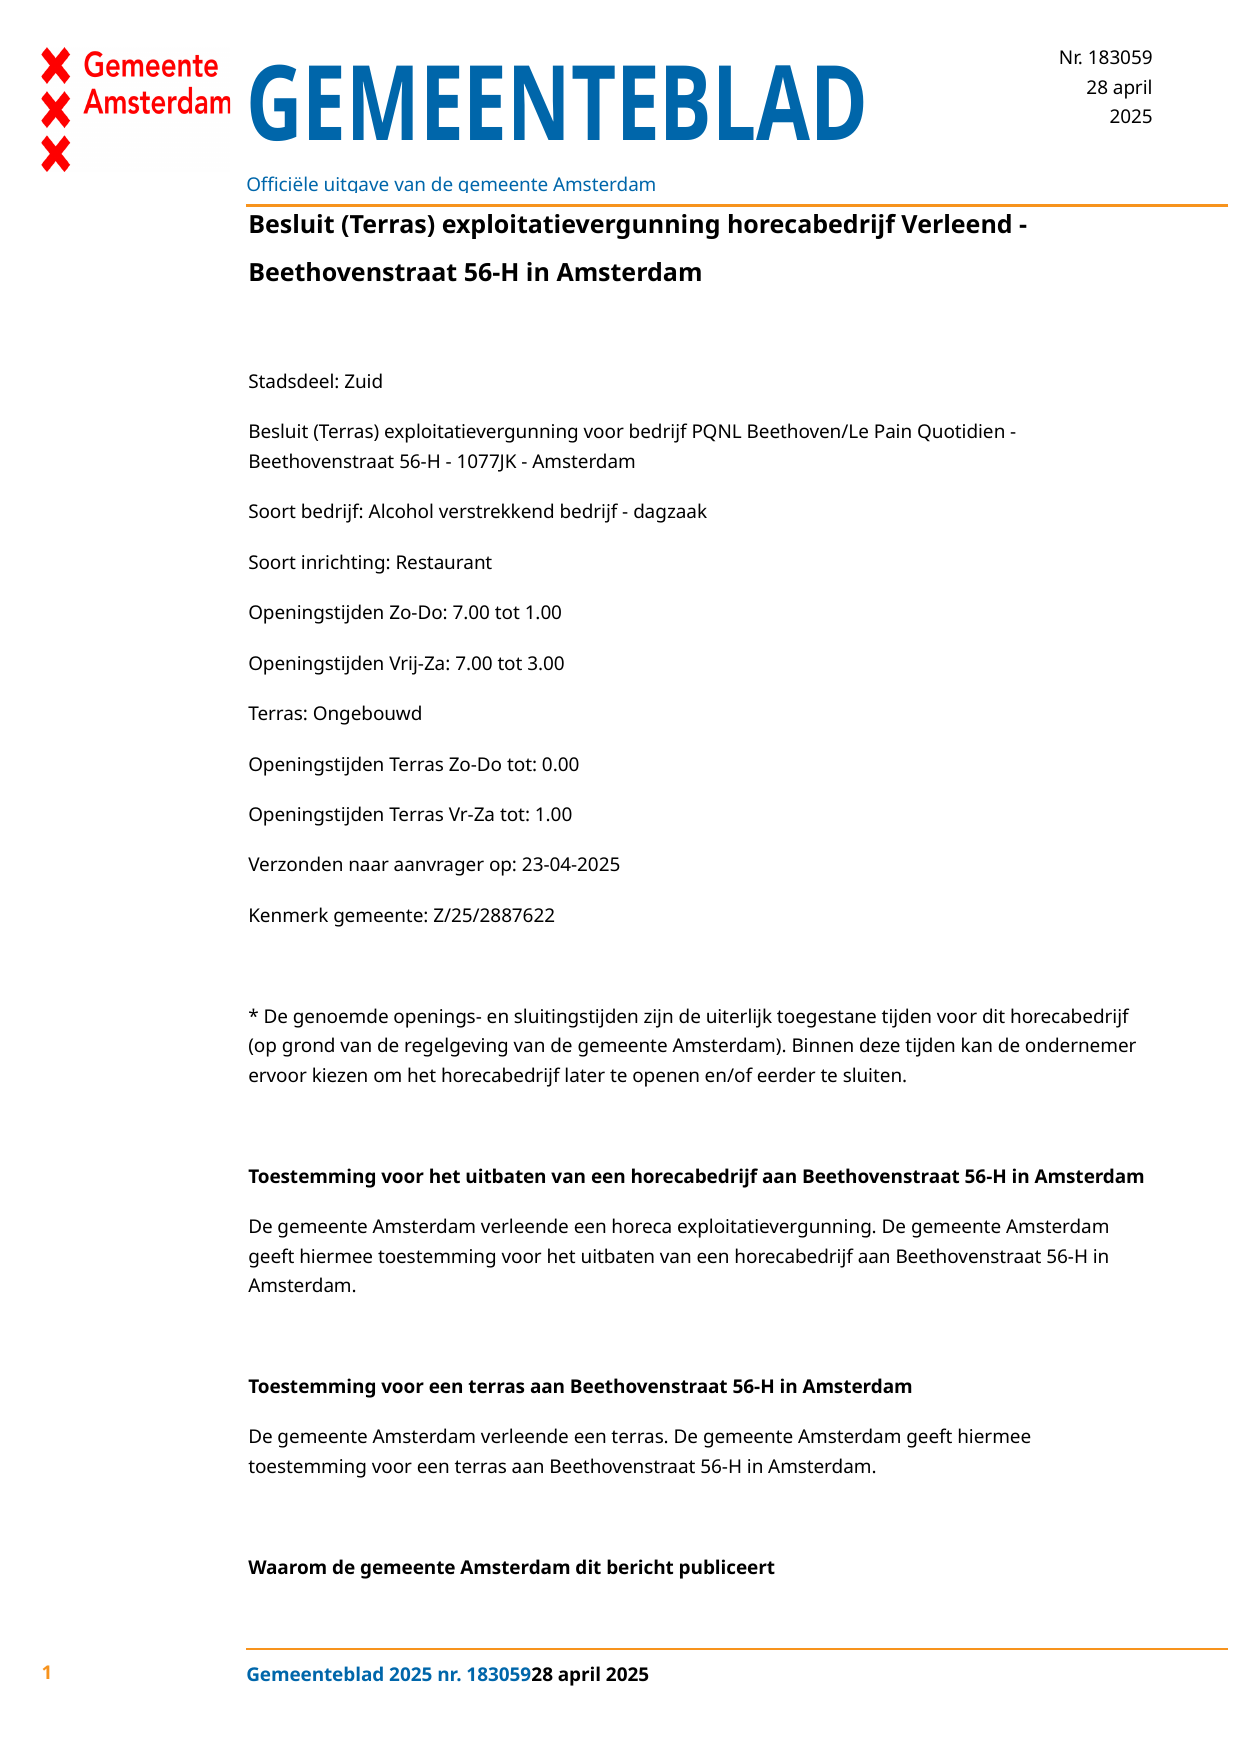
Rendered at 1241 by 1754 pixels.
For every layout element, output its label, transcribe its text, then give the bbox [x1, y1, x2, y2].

text Openingstijden Terras Vr-Za tot: 1.00 [248, 801, 1152, 827]
text Openingstijden Zo-Do: 7.00 tot 1.00 [248, 599, 1152, 625]
text Verzonden naar aanvrager op: 23-04-2025 [248, 852, 1152, 877]
text Soort bedrijf: Alcohol verstrekkend bedrijf - dagzaak [248, 499, 1152, 524]
text Kenmerk gemeente: Z/25/2887622 [248, 902, 1152, 928]
text Stadsdeel: Zuid [248, 368, 1152, 394]
text Besluit (Terras) exploitatievergunning horecabedrijf Verleend - Beethovenstraat 56-H in Amsterdam [248, 207, 1152, 288]
text Openingstijden Vrij-Za: 7.00 tot 3.00 [248, 650, 1152, 676]
text De gemeente Amsterdam verleende een horeca exploitatievergunning. De gemeente Amsterdam geeft hiermee toestemming voor het uitbaten van een horecabedrijf aan Beethovenstraat 56-H in Amsterdam. [248, 1213, 1152, 1298]
text Besluit (Terras) exploitatievergunning voor bedrijf PQNL Beethoven/Le Pain Quotidien - Beethovenstraat 56-H - 1077JK - Amsterdam [248, 419, 1152, 474]
text Toestemming voor een terras aan Beethovenstraat 56-H in Amsterdam [248, 1373, 1152, 1399]
text * De genoemde openings- en sluitingstijden zijn de uiterlijk toegestane tijden voor dit horecabedrijf (op grond van de regelgeving van de gemeente Amsterdam). Binnen deze tijden kan de ondernemer ervoor kiezen om het horecabedrijf later te openen en/of eerder te sluiten. [248, 1003, 1152, 1088]
text Waarom de gemeente Amsterdam dit bericht publiceert [248, 1554, 1152, 1580]
picture [41, 47, 231, 172]
text Soort inrichting: Restaurant [248, 549, 1152, 575]
text De gemeente Amsterdam verleende een terras. De gemeente Amsterdam geeft hiermee toestemming voor een terras aan Beethovenstraat 56-H in Amsterdam. [248, 1424, 1152, 1479]
text Toestemming voor het uitbaten van een horecabedrijf aan Beethovenstraat 56-H in Amsterdam [248, 1163, 1152, 1189]
text Openingstijden Terras Zo-Do tot: 0.00 [248, 751, 1152, 777]
text Terras: Ongebouwd [248, 700, 1152, 726]
